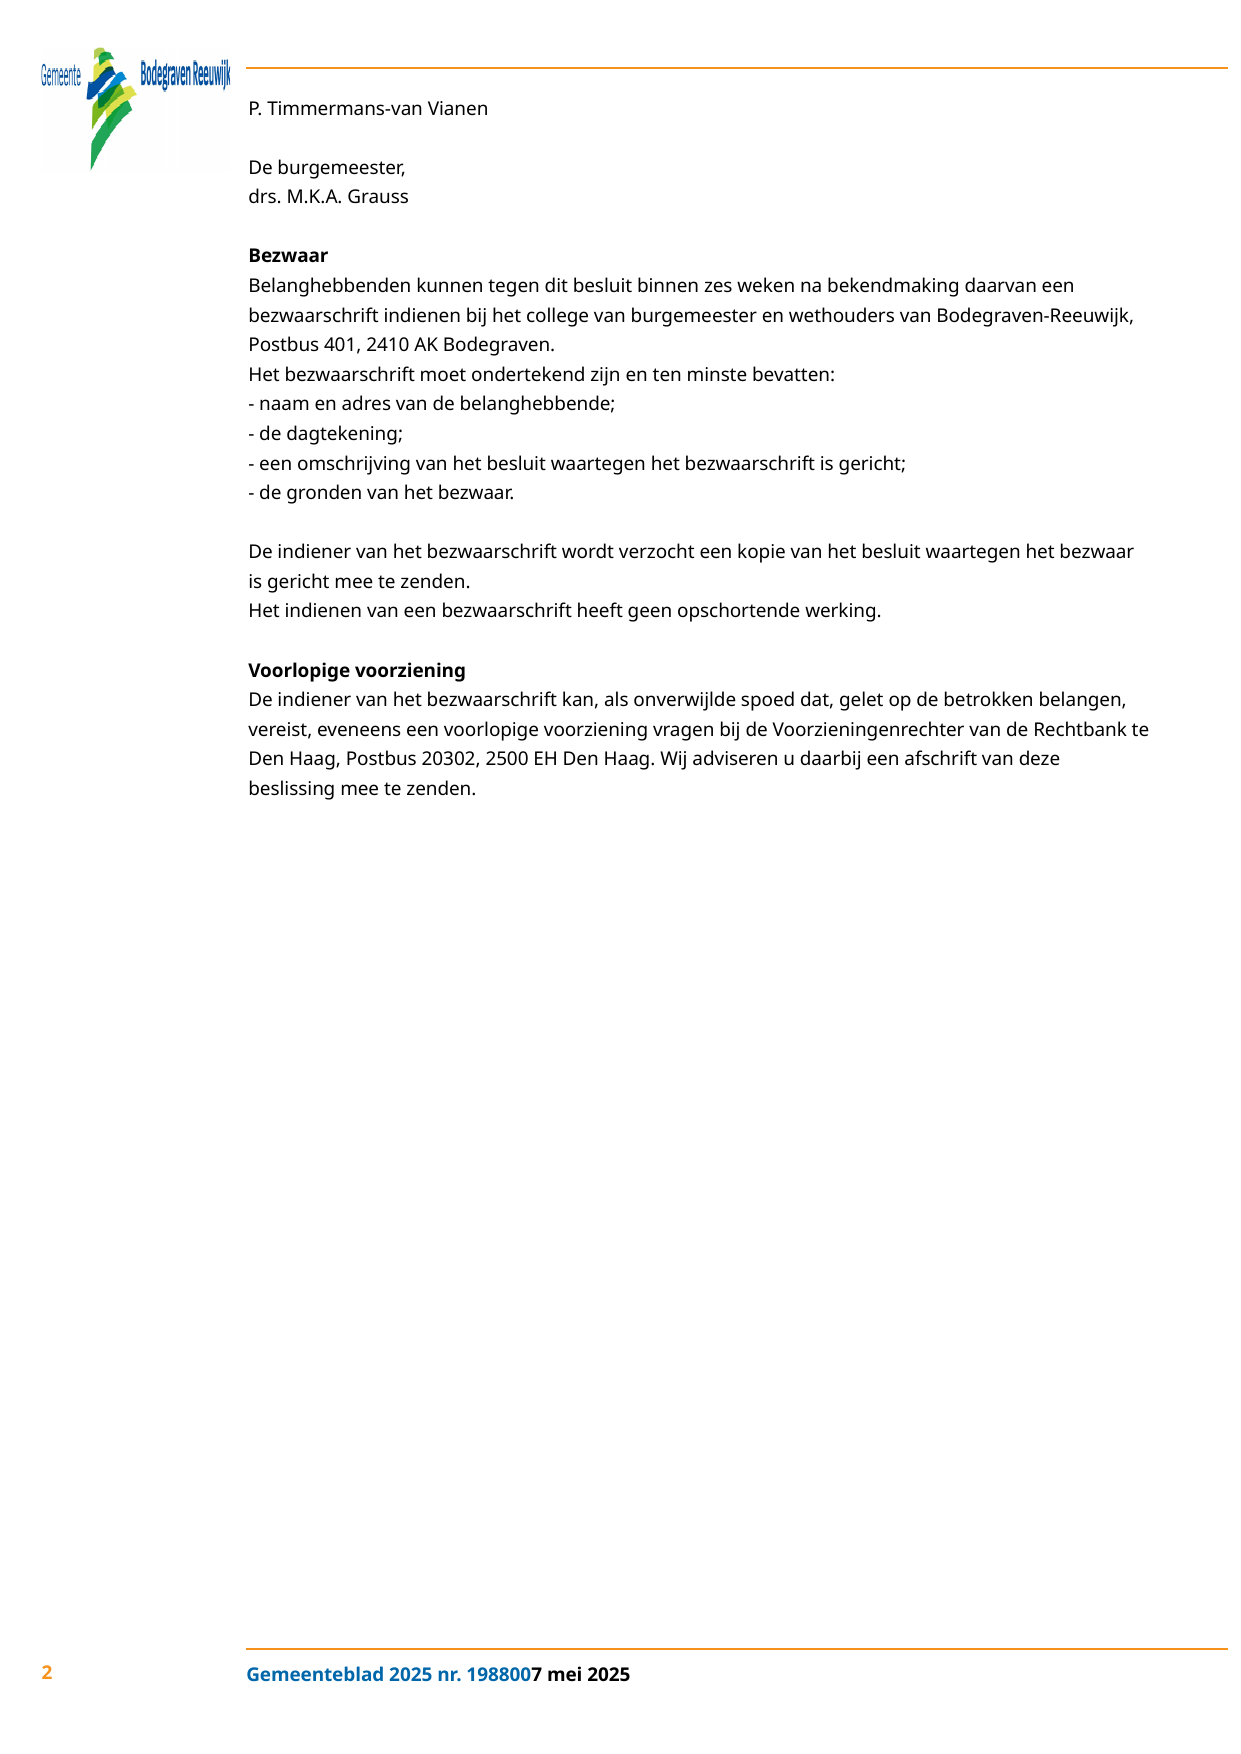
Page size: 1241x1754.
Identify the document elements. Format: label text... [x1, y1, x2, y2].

text Voorlopige voorziening [248, 657, 1152, 683]
text - de dagtekening; [248, 420, 1152, 446]
text - de gronden van het bezwaar. [248, 479, 1152, 505]
text De burgemeester, [248, 154, 1152, 180]
text Belanghebbenden kunnen tegen dit besluit binnen zes weken na bekendmaking daarvan een bezwaarschrift indienen bij het college van burgemeester en wethouders van Bodegraven-Reeuwijk, Postbus 401, 2410 AK Bodegraven. [248, 272, 1152, 357]
text drs. M.K.A. Grauss [248, 183, 1152, 209]
text - een omschrijving van het besluit waartegen het bezwaarschrift is gericht; [248, 450, 1152, 476]
text Het bezwaarschrift moet ondertekend zijn en ten minste bevatten: [248, 361, 1152, 387]
text - naam en adres van de belanghebbende; [248, 391, 1152, 416]
text P. Timmermans-van Vianen [248, 95, 1152, 121]
text Het indienen van een bezwaarschrift heeft geen opschortende werking. [248, 598, 1152, 623]
text De indiener van het bezwaarschrift wordt verzocht een kopie van het besluit waartegen het bezwaar is gericht mee te zenden. [248, 538, 1152, 594]
text Bezwaar [248, 243, 1152, 268]
picture [41, 47, 231, 172]
text De indiener van het bezwaarschrift kan, als onverwijlde spoed dat, gelet op de betrokken belangen, vereist, eveneens een voorlopige voorziening vragen bij de Voorzieningenrechter van de Rechtbank te Den Haag, Postbus 20302, 2500 EH Den Haag. Wij adviseren u daarbij een afschrift van deze beslissing mee te zenden. [248, 686, 1152, 801]
